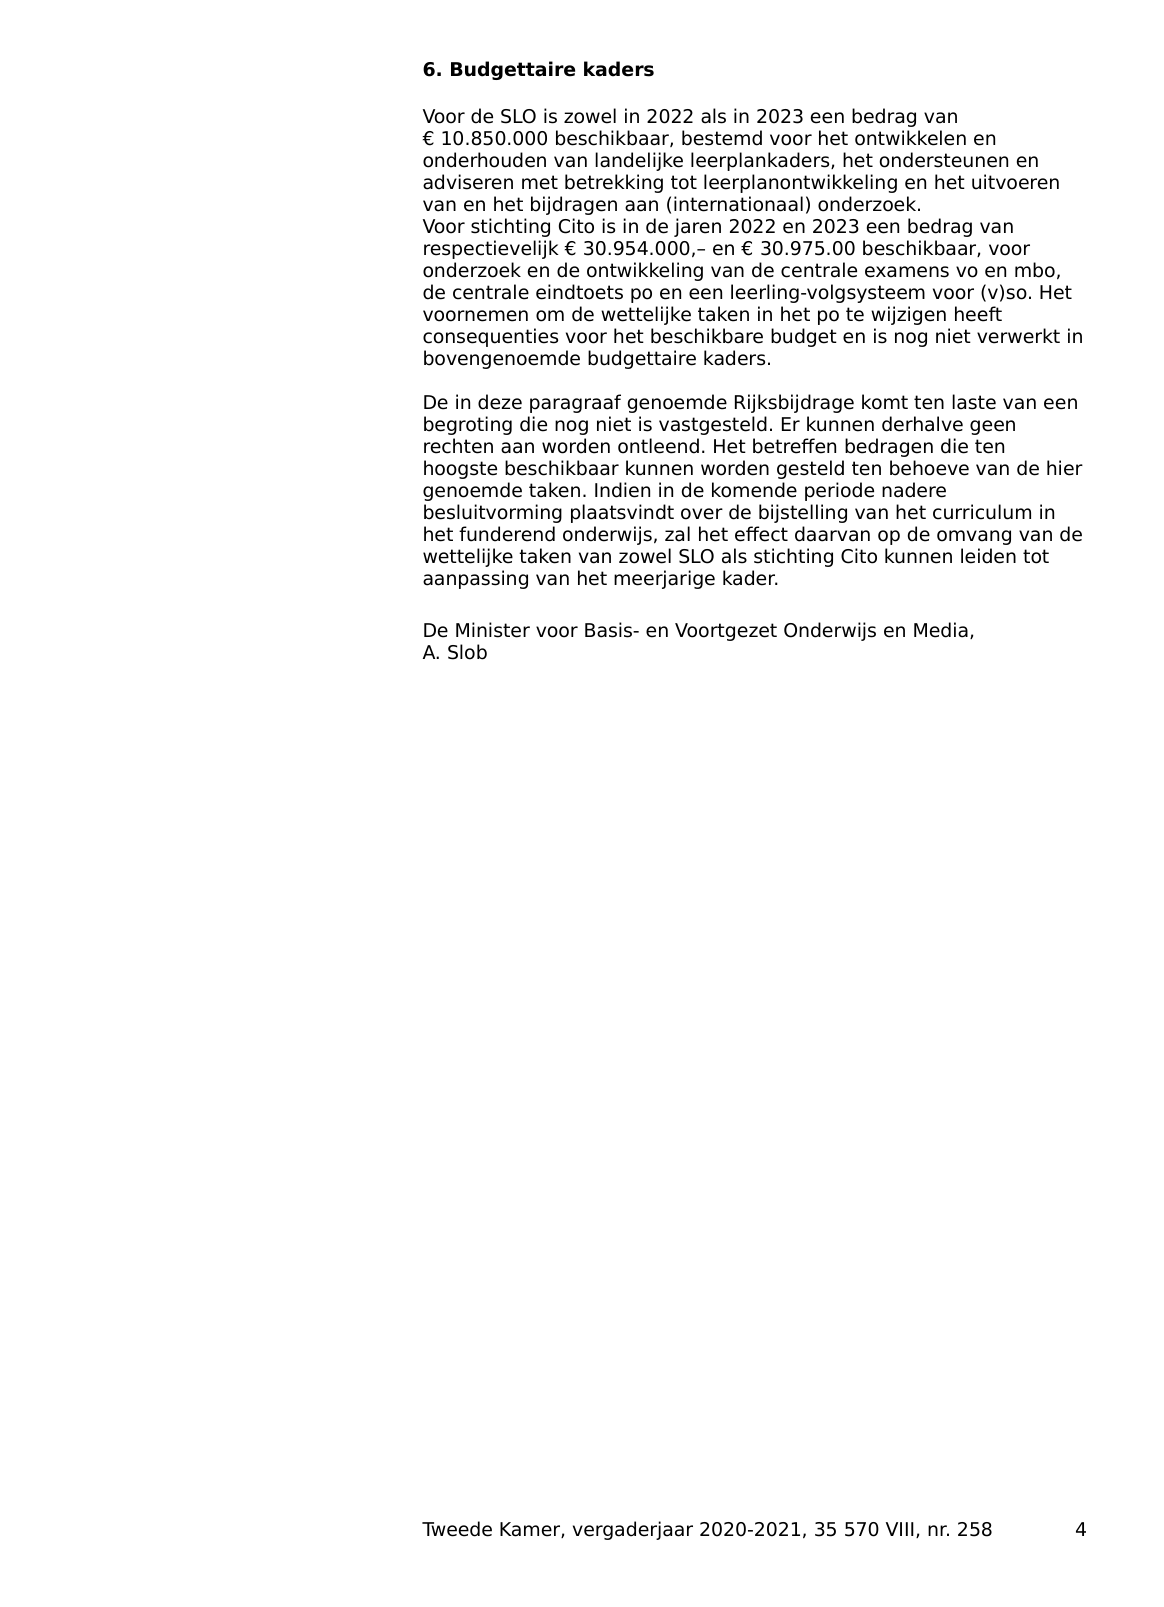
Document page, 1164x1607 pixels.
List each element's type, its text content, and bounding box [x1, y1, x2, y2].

text Voor de SLO is zowel in 2022 als in 2023 een bedrag van € 10.850.000 beschikbaar, bestemd voor het ontwikkelen en onderhouden van landelijke leerplankaders, het ondersteunen en adviseren met betrekking tot leerplanontwikkeling en het uitvoeren van en het bijdragen aan (internationaal) onderzoek. [422, 106, 1087, 216]
text De in deze paragraaf genoemde Rijksbijdrage komt ten laste van een begroting die nog niet is vastgesteld. Er kunnen derhalve geen rechten aan worden ontleend. Het betreffen bedragen die ten hoogste beschikbaar kunnen worden gesteld ten behoeve van de hier genoemde taken. Indien in de komende periode nadere besluitvorming plaatsvindt over de bijstelling van het curriculum in het funderend onderwijs, zal het effect daarvan op de omvang van de wettelijke taken van zowel SLO als stichting Cito kunnen leiden tot aanpassing van het meerjarige kader. [422, 392, 1087, 590]
text Voor stichting Cito is in de jaren 2022 en 2023 een bedrag van respectievelijk € 30.954.000,– en € 30.975.00 beschikbaar, voor onderzoek en de ontwikkeling van de centrale examens vo en mbo, de centrale eindtoets po en een leerling-volgsysteem voor (v)so. Het voornemen om de wettelijke taken in het po te wijzigen heeft consequenties voor het beschikbare budget en is nog niet verwerkt in bovengenoemde budgettaire kaders. [422, 216, 1087, 370]
subtitle 6. Budgettaire kaders [422, 59, 1087, 81]
text De Minister voor Basis- en Voortgezet Onderwijs en Media, A. Slob [422, 620, 1087, 664]
